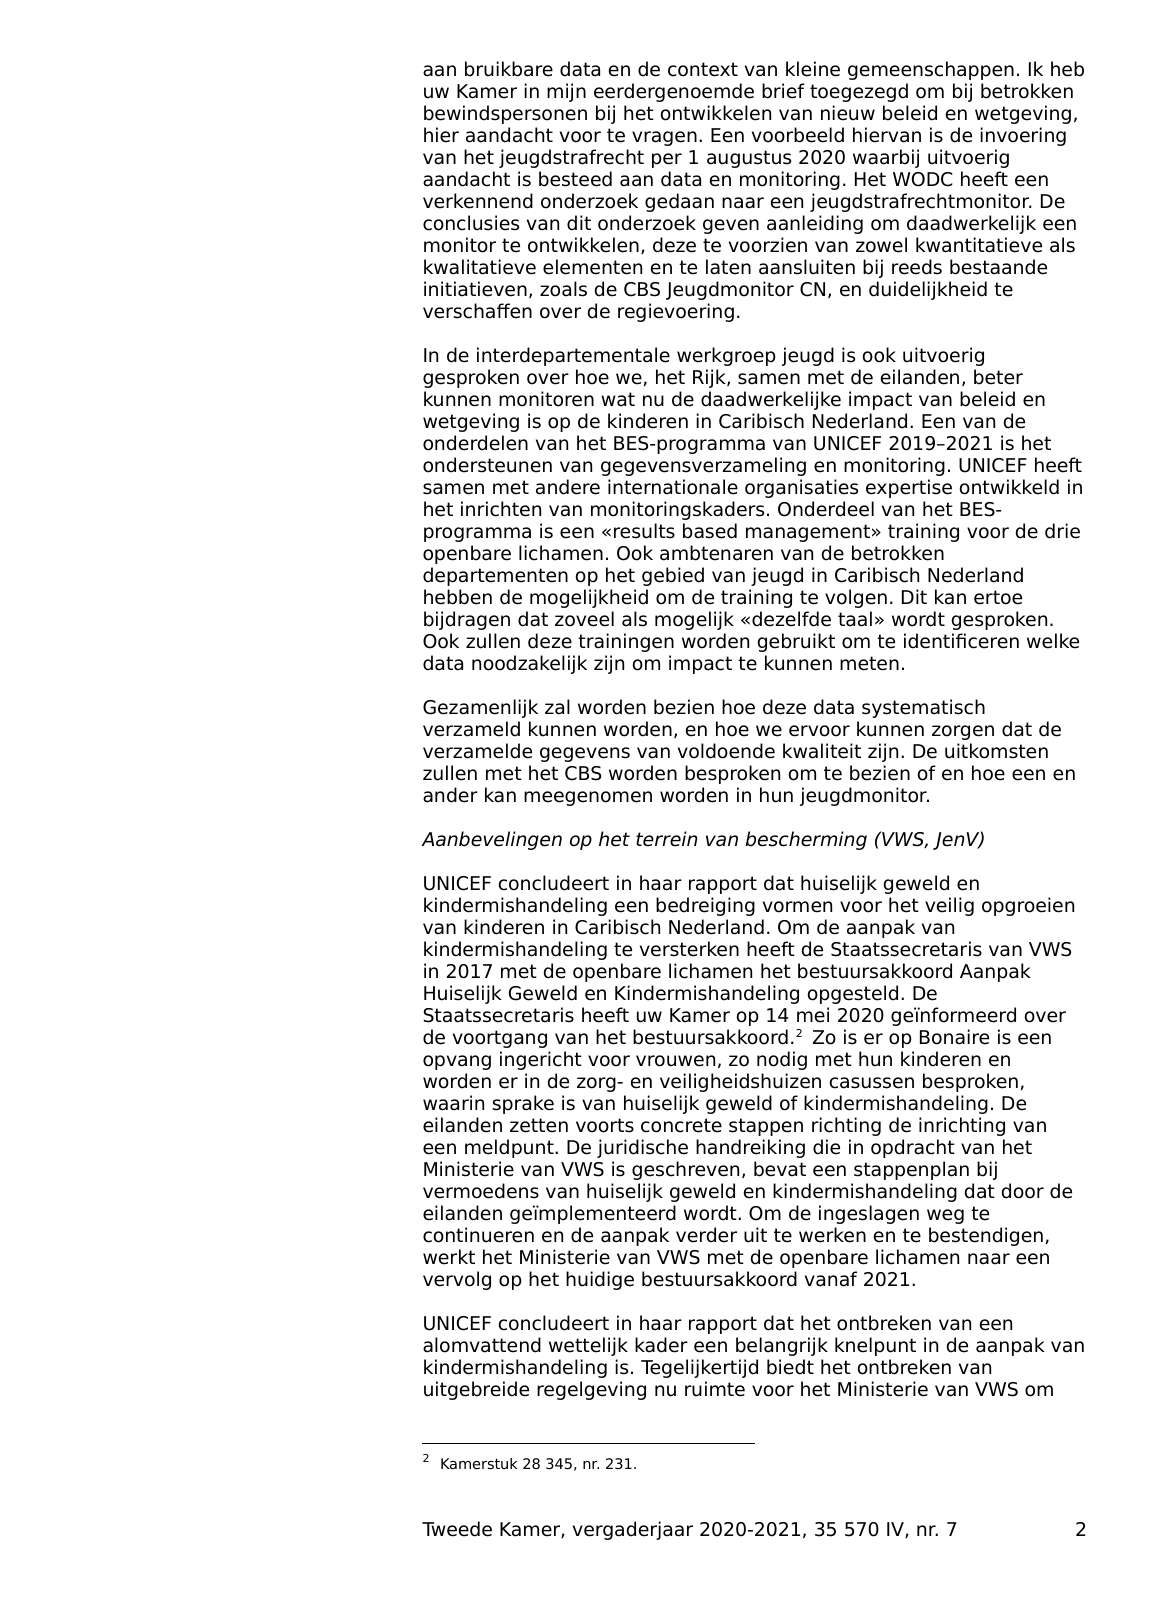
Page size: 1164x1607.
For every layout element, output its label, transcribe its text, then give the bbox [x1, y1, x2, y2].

text UNICEF concludeert in haar rapport dat huiselijk geweld en kindermishandeling een bedreiging vormen voor het veilig opgroeien van kinderen in Caribisch Nederland. Om de aanpak van kindermishandeling te versterken heeft de Staatssecretaris van VWS in 2017 met de openbare lichamen het bestuursakkoord Aanpak Huiselijk Geweld en Kindermishandeling opgesteld. De Staatssecretaris heeft uw Kamer op 14 mei 2020 geïnformeerd over de voortgang van het bestuursakkoord. Zo is er op Bonaire is een opvang ingericht voor vrouwen, zo nodig met hun kinderen en worden er in de zorg- en veiligheidshuizen casussen besproken, waarin sprake is van huiselijk geweld of kindermishandeling. De eilanden zetten voorts concrete stappen richting de inrichting van een meldpunt. De juridische handreiking die in opdracht van het Ministerie van VWS is geschreven, bevat een stappenplan bij vermoedens van huiselijk geweld en kindermishandeling dat door de eilanden geïmplementeerd wordt. Om de ingeslagen weg te continueren en de aanpak verder uit te werken en te bestendigen, werkt het Ministerie van VWS met de openbare lichamen naar een vervolg op het huidige bestuursakkoord vanaf 2021. [422, 873, 1087, 1291]
text UNICEF concludeert in haar rapport dat het ontbreken van een alomvattend wettelijk kader een belangrijk knelpunt in de aanpak van kindermishandeling is. Tegelijkertijd biedt het ontbreken van uitgebreide regelgeving nu ruimte voor het Ministerie van VWS om [422, 1313, 1087, 1401]
text Kamerstuk 28 345, nr. 231. [422, 1452, 1087, 1474]
text aan bruikbare data en de context van kleine gemeenschappen. Ik heb uw Kamer in mijn eerdergenoemde brief toegezegd om bij betrokken bewindspersonen bij het ontwikkelen van nieuw beleid en wetgeving, hier aandacht voor te vragen. Een voorbeeld hiervan is de invoering van het jeugdstrafrecht per 1 augustus 2020 waarbij uitvoerig aandacht is besteed aan data en monitoring. Het WODC heeft een verkennend onderzoek gedaan naar een jeugdstrafrechtmonitor. De conclusies van dit onderzoek geven aanleiding om daadwerkelijk een monitor te ontwikkelen, deze te voorzien van zowel kwantitatieve als kwalitatieve elementen en te laten aansluiten bij reeds bestaande initiatieven, zoals de CBS Jeugdmonitor CN, en duidelijkheid te verschaffen over de regievoering. [422, 59, 1087, 323]
subtitle Aanbevelingen op het terrein van bescherming (VWS, JenV) [422, 829, 1087, 851]
text In de interdepartementale werkgroep jeugd is ook uitvoerig gesproken over hoe we, het Rijk, samen met de eilanden, beter kunnen monitoren wat nu de daadwerkelijke impact van beleid en wetgeving is op de kinderen in Caribisch Nederland. Een van de onderdelen van het BES-programma van UNICEF 2019–2021 is het ondersteunen van gegevensverzameling en monitoring. UNICEF heeft samen met andere internationale organisaties expertise ontwikkeld in het inrichten van monitoringskaders. Onderdeel van het BES-programma is een «results based management» training voor de drie openbare lichamen. Ook ambtenaren van de betrokken departementen op het gebied van jeugd in Caribisch Nederland hebben de mogelijkheid om de training te volgen. Dit kan ertoe bijdragen dat zoveel als mogelijk «dezelfde taal» wordt gesproken. Ook zullen deze trainingen worden gebruikt om te identificeren welke data noodzakelijk zijn om impact te kunnen meten. [422, 345, 1087, 675]
text Gezamenlijk zal worden bezien hoe deze data systematisch verzameld kunnen worden, en hoe we ervoor kunnen zorgen dat de verzamelde gegevens van voldoende kwaliteit zijn. De uitkomsten zullen met het CBS worden besproken om te bezien of en hoe een en ander kan meegenomen worden in hun jeugdmonitor. [422, 697, 1087, 807]
